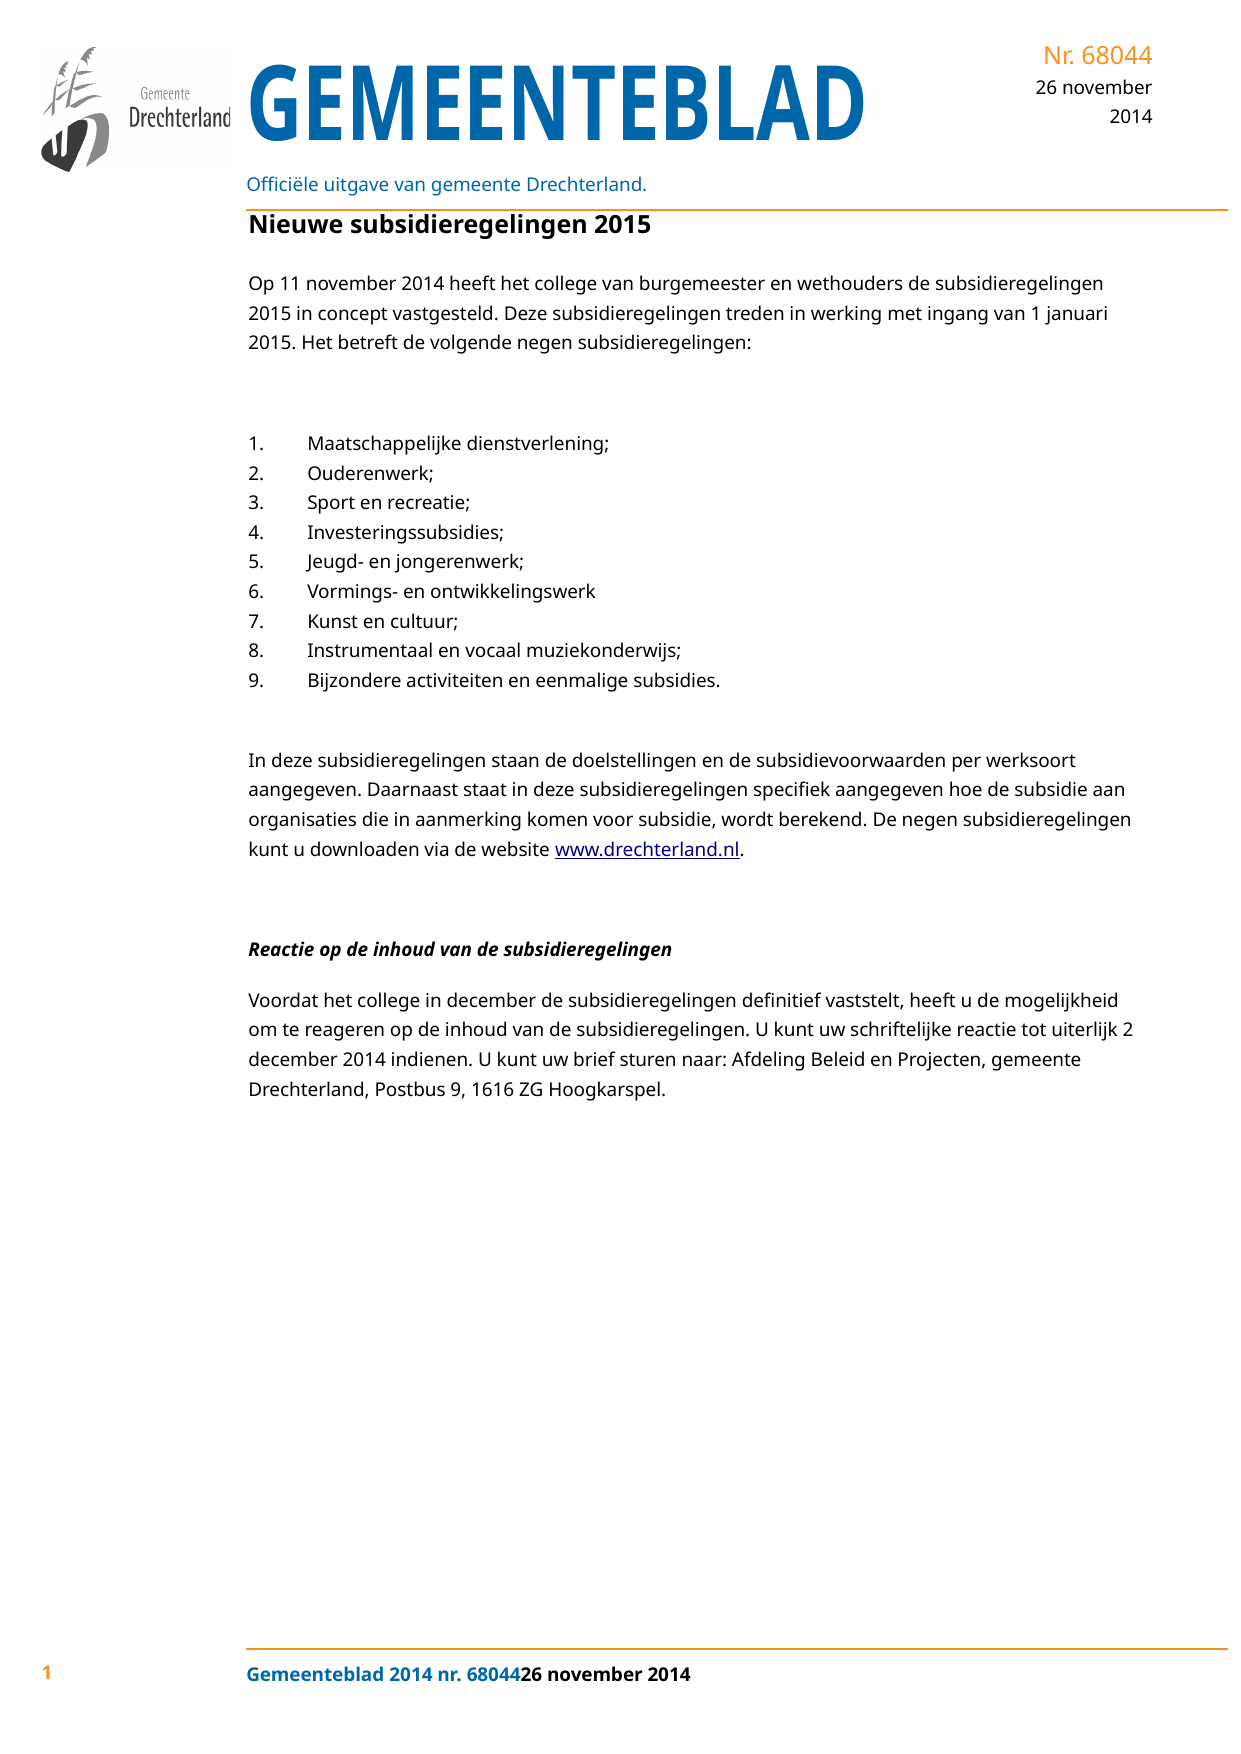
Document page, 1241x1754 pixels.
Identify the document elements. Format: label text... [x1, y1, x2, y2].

text In deze subsidieregelingen staan de doelstellingen en de subsidievoorwaarden per werksoort aangegeven. Daarnaast staat in deze subsidieregelingen specifiek aangegeven hoe de subsidie aan organisaties die in aanmerking komen voor subsidie, wordt berekend. De negen subsidieregelingen kunt u downloaden via de website www.drechterland.nl. [248, 747, 1152, 861]
text Op 11 november 2014 heeft het college van burgemeester en wethouders de subsidieregelingen 2015 in concept vastgesteld. Deze subsidieregelingen treden in werking met ingang van 1 januari 2015. Het betreft de volgende negen subsidieregelingen: [248, 270, 1152, 355]
list Bijzondere activiteiten en eenmalige subsidies. [248, 667, 1152, 693]
list Kunst en cultuur; [248, 608, 1152, 633]
text Voordat het college in december de subsidieregelingen definitief vaststelt, heeft u de mogelijkheid om te reageren op de inhoud van de subsidieregelingen. U kunt uw schriftelijke reactie tot uiterlijk 2 december 2014 indienen. U kunt uw brief sturen naar: Afdeling Beleid en Projecten, gemeente Drechterland, Postbus 9, 1616 ZG Hoogkarspel. [248, 987, 1152, 1101]
text Reactie op de inhoud van de subsidieregelingen [248, 937, 1152, 962]
text Nieuwe subsidieregelingen 2015 [248, 211, 1152, 241]
list Vormings- en ontwikkelingswerk [248, 578, 1152, 604]
list Investeringssubsidies; [248, 519, 1152, 545]
picture [41, 47, 231, 172]
list Instrumentaal en vocaal muziekonderwijs; [248, 637, 1152, 663]
list Ouderenwerk; [248, 460, 1152, 486]
list Sport en recreatie; [248, 489, 1152, 515]
list Maatschappelijke dienstverlening; [248, 430, 1152, 456]
list Jeugd- en jongerenwerk; [248, 549, 1152, 574]
